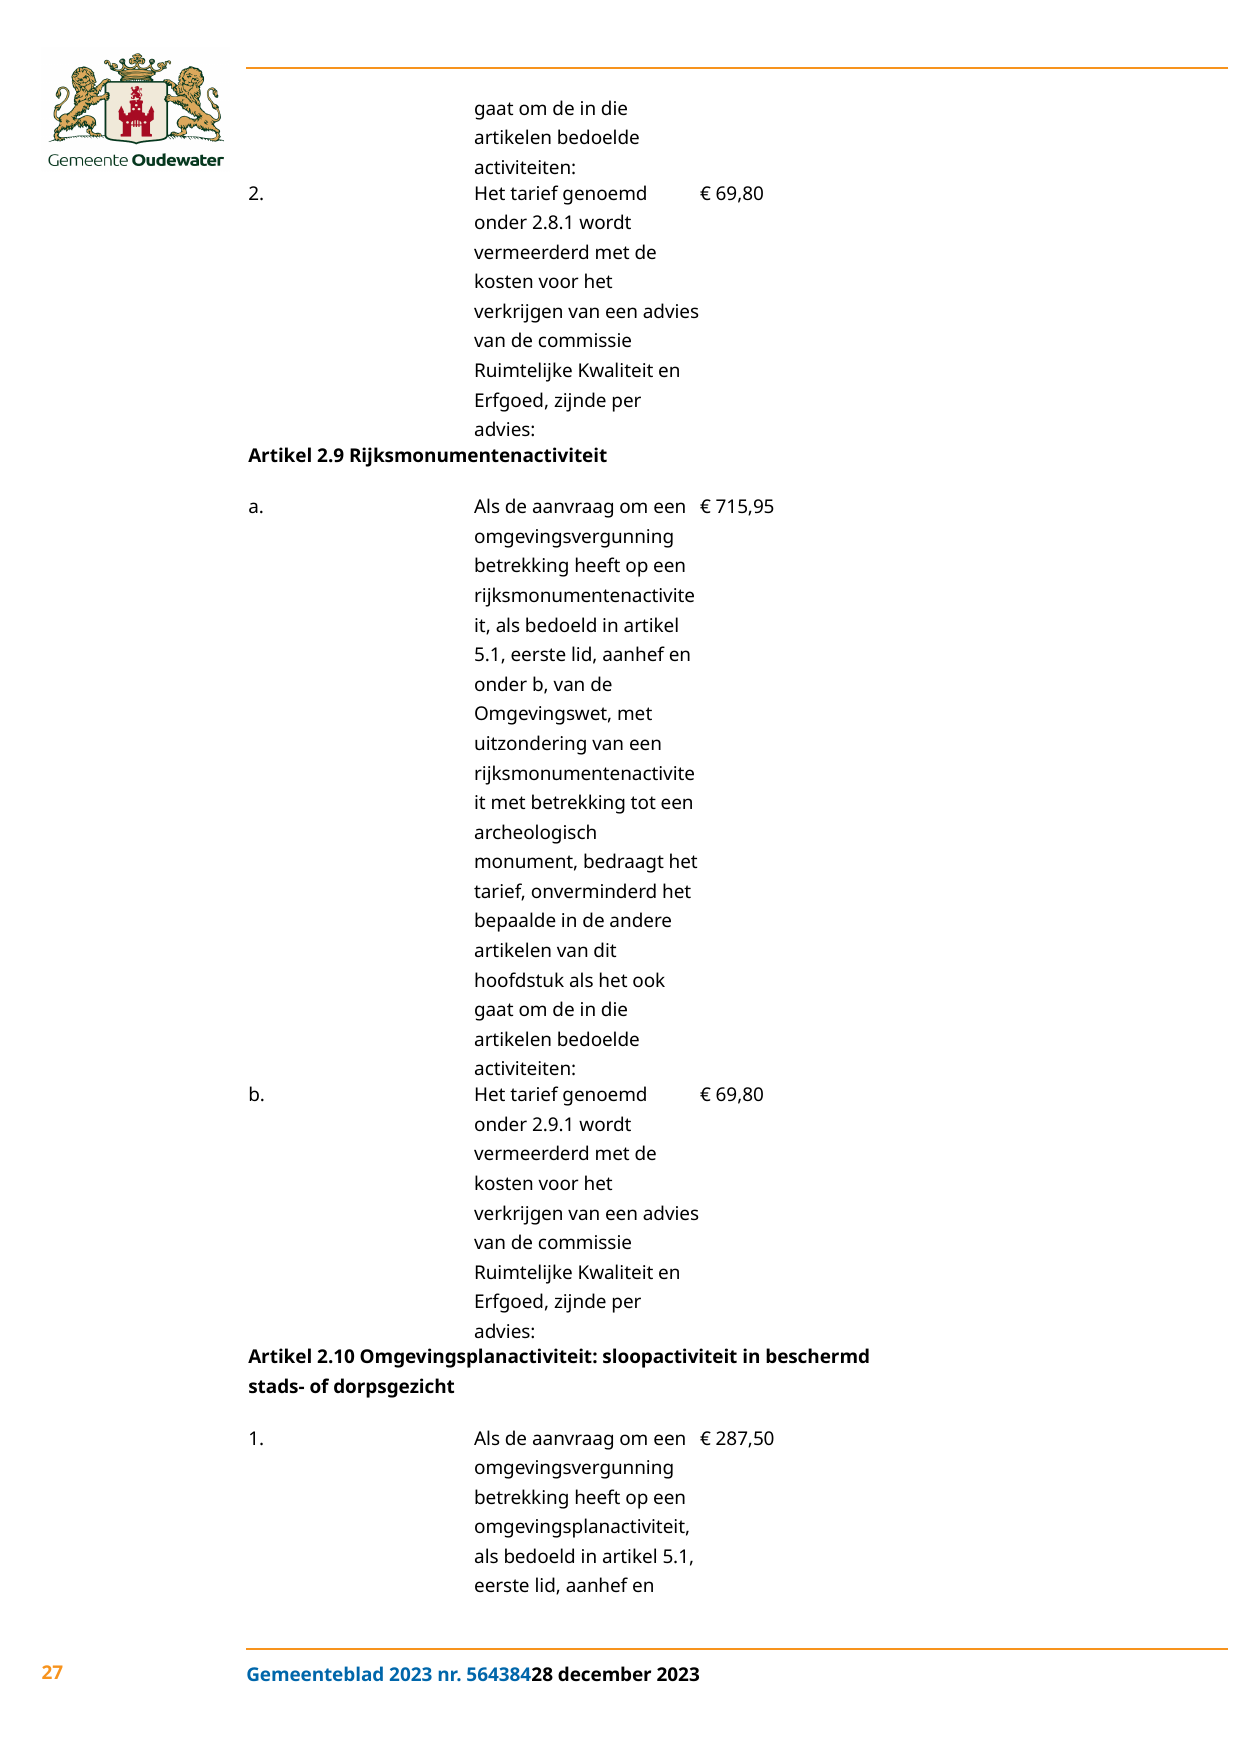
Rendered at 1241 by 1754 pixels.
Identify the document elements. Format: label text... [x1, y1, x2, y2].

table_cell € 69,80 [700, 180, 926, 442]
table_cell [926, 1344, 1152, 1399]
table_cell € 715,95 [700, 494, 926, 1081]
table_cell Het tarief genoemd onder 2.8.1 wordt vermeerderd met de kosten voor het verkrijgen van een advies van de commissie Ruimtelijke Kwaliteit en Erfgoed, zijnde per advies: [474, 180, 700, 442]
table_cell gaat om de in die artikelen bedoelde activiteiten: [474, 95, 700, 180]
table_cell [926, 95, 1152, 180]
table_cell [474, 468, 700, 493]
table_cell [248, 468, 474, 493]
table_cell [248, 95, 474, 180]
table_cell Het tarief genoemd onder 2.9.1 wordt vermeerderd met de kosten voor het verkrijgen van een advies van de commissie Ruimtelijke Kwaliteit en Erfgoed, zijnde per advies: [474, 1081, 700, 1344]
table_cell [926, 442, 1152, 468]
table_cell [700, 468, 926, 493]
table_cell [474, 1399, 700, 1425]
table_cell [700, 1399, 926, 1425]
table_cell [926, 1081, 1152, 1344]
table_cell a. [248, 494, 474, 1081]
table_cell [926, 494, 1152, 1081]
table_cell € 287,50 [700, 1425, 926, 1598]
table_cell Als de aanvraag om een omgevingsvergunning betrekking heeft op een rijksmonumentenactiviteit, als bedoeld in artikel 5.1, eerste lid, aanhef en onder b, van de Omgevingswet, met uitzondering van een rijksmonumentenactiviteit met betrekking tot een archeologisch monument, bedraagt het tarief, onverminderd het bepaalde in de andere artikelen van dit hoofdstuk als het ook gaat om de in die artikelen bedoelde activiteiten: [474, 494, 700, 1081]
table_cell € 69,80 [700, 1081, 926, 1344]
table_cell [700, 95, 926, 180]
table_cell 1. [248, 1425, 474, 1598]
picture [41, 47, 231, 172]
table_cell Artikel 2.10 Omgevingsplanactiviteit: sloopactiviteit in beschermd stads- of dorpsgezicht [248, 1344, 926, 1399]
table_cell [248, 1399, 474, 1425]
table_cell Als de aanvraag om een omgevingsvergunning betrekking heeft op een omgevingsplanactiviteit, als bedoeld in artikel 5.1, eerste lid, aanhef en [474, 1425, 700, 1598]
table_cell 2. [248, 180, 474, 442]
table_cell Artikel 2.9 Rijksmonumentenactiviteit [248, 442, 926, 468]
table_cell b. [248, 1081, 474, 1344]
table_cell [926, 1425, 1152, 1598]
table_cell [926, 1399, 1152, 1425]
table_cell [926, 468, 1152, 493]
table_cell [926, 180, 1152, 442]
